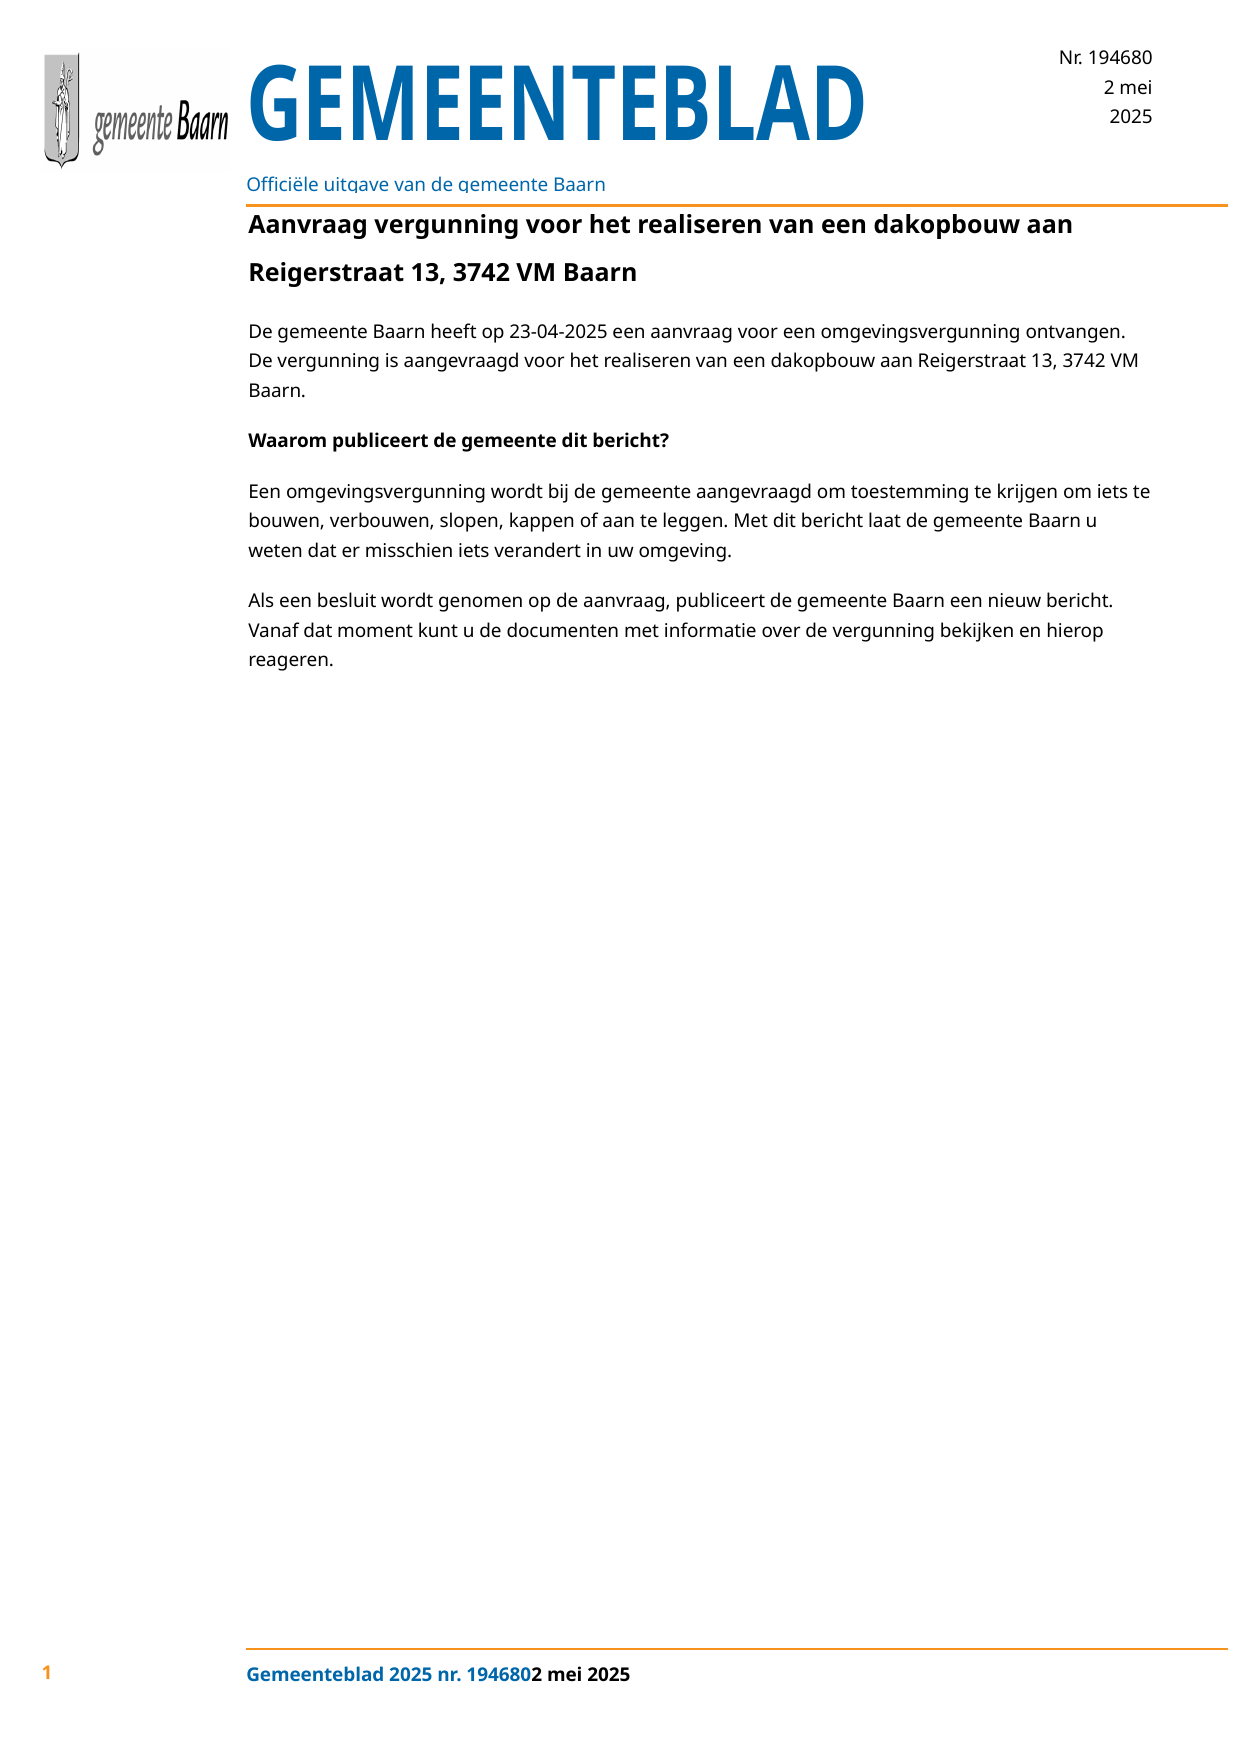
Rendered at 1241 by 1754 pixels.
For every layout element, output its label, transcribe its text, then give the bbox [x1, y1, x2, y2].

text Aanvraag vergunning voor het realiseren van een dakopbouw aan Reigerstraat 13, 3742 VM Baarn [248, 207, 1152, 288]
text Een omgevingsvergunning wordt bij de gemeente aangevraagd om toestemming te krijgen om iets te bouwen, verbouwen, slopen, kappen of aan te leggen. Met dit bericht laat de gemeente Baarn u weten dat er misschien iets verandert in uw omgeving. [248, 478, 1152, 563]
text De gemeente Baarn heeft op 23-04-2025 een aanvraag voor een omgevingsvergunning ontvangen. De vergunning is aangevraagd voor het realiseren van een dakopbouw aan Reigerstraat 13, 3742 VM Baarn. [248, 318, 1152, 403]
picture [41, 47, 231, 172]
text Als een besluit wordt genomen op de aanvraag, publiceert de gemeente Baarn een nieuw bericht. Vanaf dat moment kunt u de documenten met informatie over de vergunning bekijken en hierop reageren. [248, 587, 1152, 672]
text Waarom publiceert de gemeente dit bericht? [248, 427, 1152, 453]
